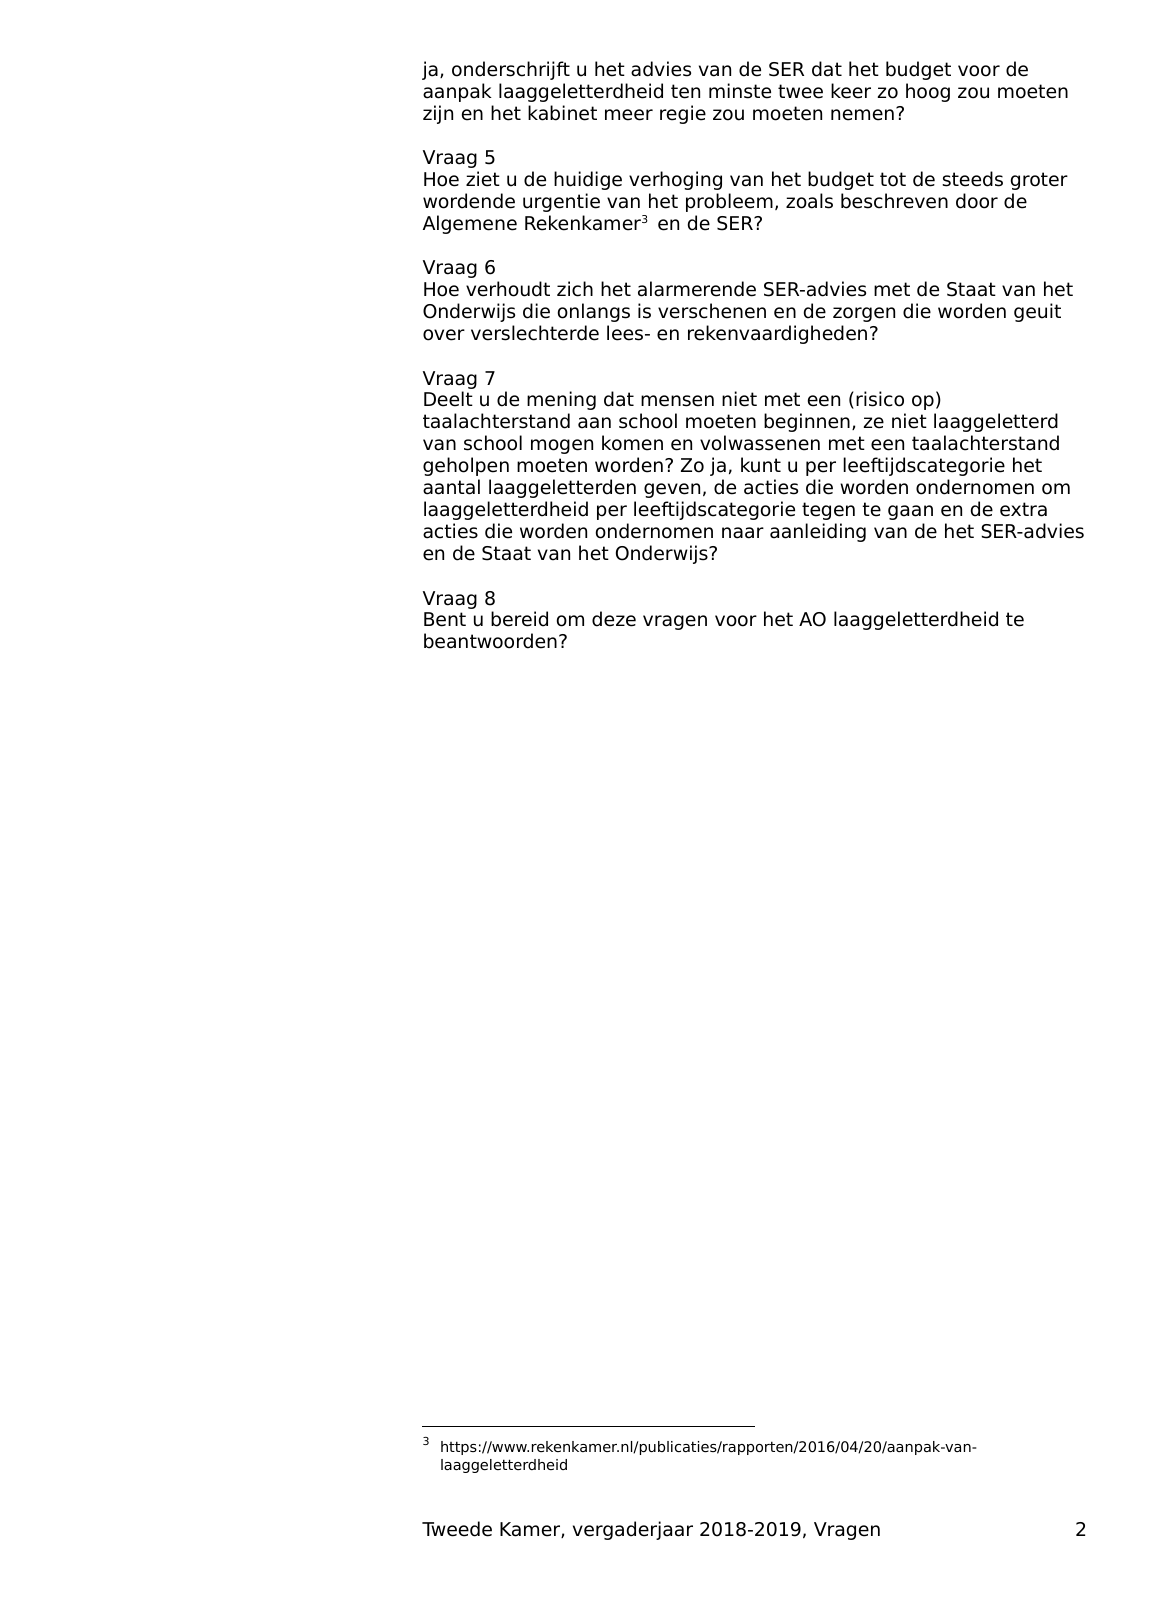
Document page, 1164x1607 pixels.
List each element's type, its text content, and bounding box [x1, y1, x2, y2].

text ja, onderschrijft u het advies van de SER dat het budget voor de aanpak laaggeletterdheid ten minste twee keer zo hoog zou moeten zijn en het kabinet meer regie zou moeten nemen? [422, 59, 1087, 125]
text Bent u bereid om deze vragen voor het AO laaggeletterdheid te beantwoorden? [422, 609, 1087, 653]
text https://www.rekenkamer.nl/publicaties/rapporten/2016/04/20/aanpak-van-laaggeletterdheid [422, 1435, 1087, 1474]
text Vraag 6 [422, 257, 1087, 279]
text Hoe ziet u de huidige verhoging van het budget tot de steeds groter wordende urgentie van het probleem, zoals beschreven door de Algemene Rekenkamer en de SER? [422, 169, 1087, 235]
text Vraag 5 [422, 147, 1087, 169]
text Deelt u de mening dat mensen niet met een (risico op) taalachterstand aan school moeten beginnen, ze niet laaggeletterd van school mogen komen en volwassenen met een taalachterstand geholpen moeten worden? Zo ja, kunt u per leeftijdscategorie het aantal laaggeletterden geven, de acties die worden ondernomen om laaggeletterdheid per leeftijdscategorie tegen te gaan en de extra acties die worden ondernomen naar aanleiding van de het SER-advies en de Staat van het Onderwijs? [422, 389, 1087, 565]
text Hoe verhoudt zich het alarmerende SER-advies met de Staat van het Onderwijs die onlangs is verschenen en de zorgen die worden geuit over verslechterde lees- en rekenvaardigheden? [422, 279, 1087, 345]
text Vraag 8 [422, 587, 1087, 609]
text Vraag 7 [422, 367, 1087, 389]
